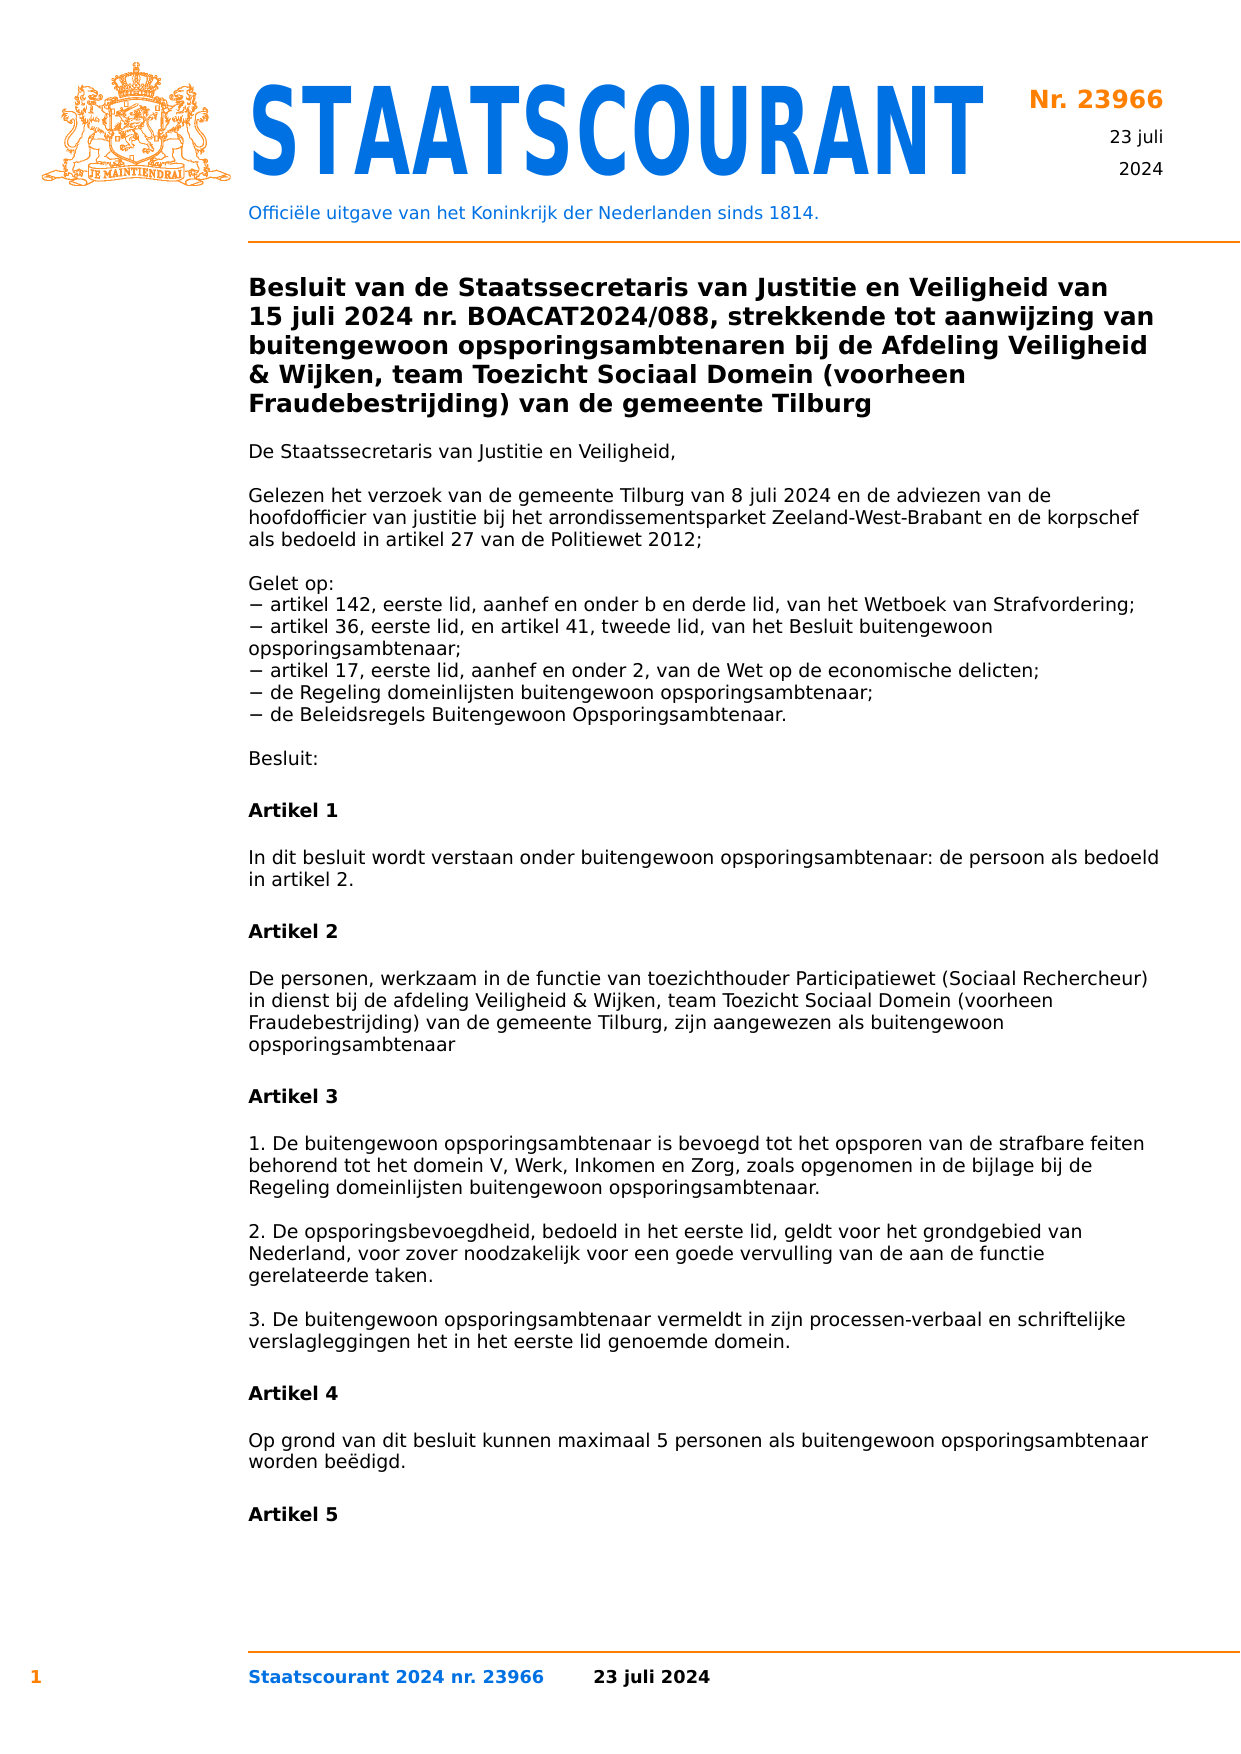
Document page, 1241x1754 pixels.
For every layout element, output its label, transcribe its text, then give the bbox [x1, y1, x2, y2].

subtitle Besluit van de Staatssecretaris van Justitie en Veiligheid van 15 juli 2024 nr. BOACAT2024/088, strekkende tot aanwijzing van buitengewoon opsporingsambtenaren bij de Afdeling Veiligheid & Wijken, team Toezicht Sociaal Domein (voorheen Fraudebestrijding) van de gemeente Tilburg [248, 273, 1163, 419]
text In dit besluit wordt verstaan onder buitengewoon opsporingsambtenaar: de persoon als bedoeld in artikel 2. [248, 847, 1163, 891]
text 1. De buitengewoon opsporingsambtenaar is bevoegd tot het opsporen van de strafbare feiten behorend tot het domein V, Werk, Inkomen en Zorg, zoals opgenomen in de bijlage bij de Regeling domeinlijsten buitengewoon opsporingsambtenaar. [248, 1133, 1163, 1199]
table_header [25, 62, 248, 241]
text − artikel 36, eerste lid, en artikel 41, tweede lid, van het Besluit buitengewoon opsporingsambtenaar; [248, 616, 1163, 660]
subtitle Artikel 1 [248, 800, 1163, 822]
table_cell 2024 [998, 153, 1240, 203]
text De Staatssecretaris van Justitie en Veiligheid, [248, 441, 1163, 463]
subtitle Artikel 4 [248, 1382, 1163, 1404]
text 2. De opsporingsbevoegdheid, bedoeld in het eerste lid, geldt voor het grondgebied van Nederland, voor zover noodzakelijk voor een goede vervulling van de aan de functie gerelateerde taken. [248, 1221, 1163, 1287]
table_header STAATSCOURANT [248, 62, 998, 203]
text De personen, werkzaam in de functie van toezichthouder Participatiewet (Sociaal Rechercheur) in dienst bij de afdeling Veiligheid & Wijken, team Toezicht Sociaal Domein (voorheen Fraudebestrijding) van de gemeente Tilburg, zijn aangewezen als buitengewoon opsporingsambtenaar [248, 968, 1163, 1056]
table_cell 23 juli [998, 121, 1240, 153]
text − artikel 17, eerste lid, aanhef en onder 2, van de Wet op de economische delicten; [248, 660, 1163, 682]
picture [41, 62, 231, 186]
text Op grond van dit besluit kunnen maximaal 5 personen als buitengewoon opsporingsambtenaar worden beëdigd. [248, 1429, 1163, 1473]
subtitle Artikel 3 [248, 1086, 1163, 1108]
text Gelet op: [248, 572, 1163, 594]
text 3. De buitengewoon opsporingsambtenaar vermeldt in zijn processen-verbaal en schriftelijke verslagleggingen het in het eerste lid genoemde domein. [248, 1308, 1163, 1352]
text Gelezen het verzoek van de gemeente Tilburg van 8 juli 2024 en de adviezen van de hoofdofficier van justitie bij het arrondissementsparket Zeeland-West-Brabant en de korpschef als bedoeld in artikel 27 van de Politiewet 2012; [248, 484, 1163, 551]
subtitle Artikel 5 [248, 1503, 1163, 1525]
table_cell Officiële uitgave van het Koninkrijk der Nederlanden sinds 1814. [248, 203, 1240, 241]
text − de Regeling domeinlijsten buitengewoon opsporingsambtenaar; [248, 682, 1163, 704]
subtitle Artikel 2 [248, 921, 1163, 943]
text Besluit: [248, 748, 1163, 770]
text − de Beleidsregels Buitengewoon Opsporingsambtenaar. [248, 704, 1163, 726]
table_header Nr. 23966 [998, 62, 1240, 121]
text − artikel 142, eerste lid, aanhef en onder b en derde lid, van het Wetboek van Strafvordering; [248, 594, 1163, 616]
